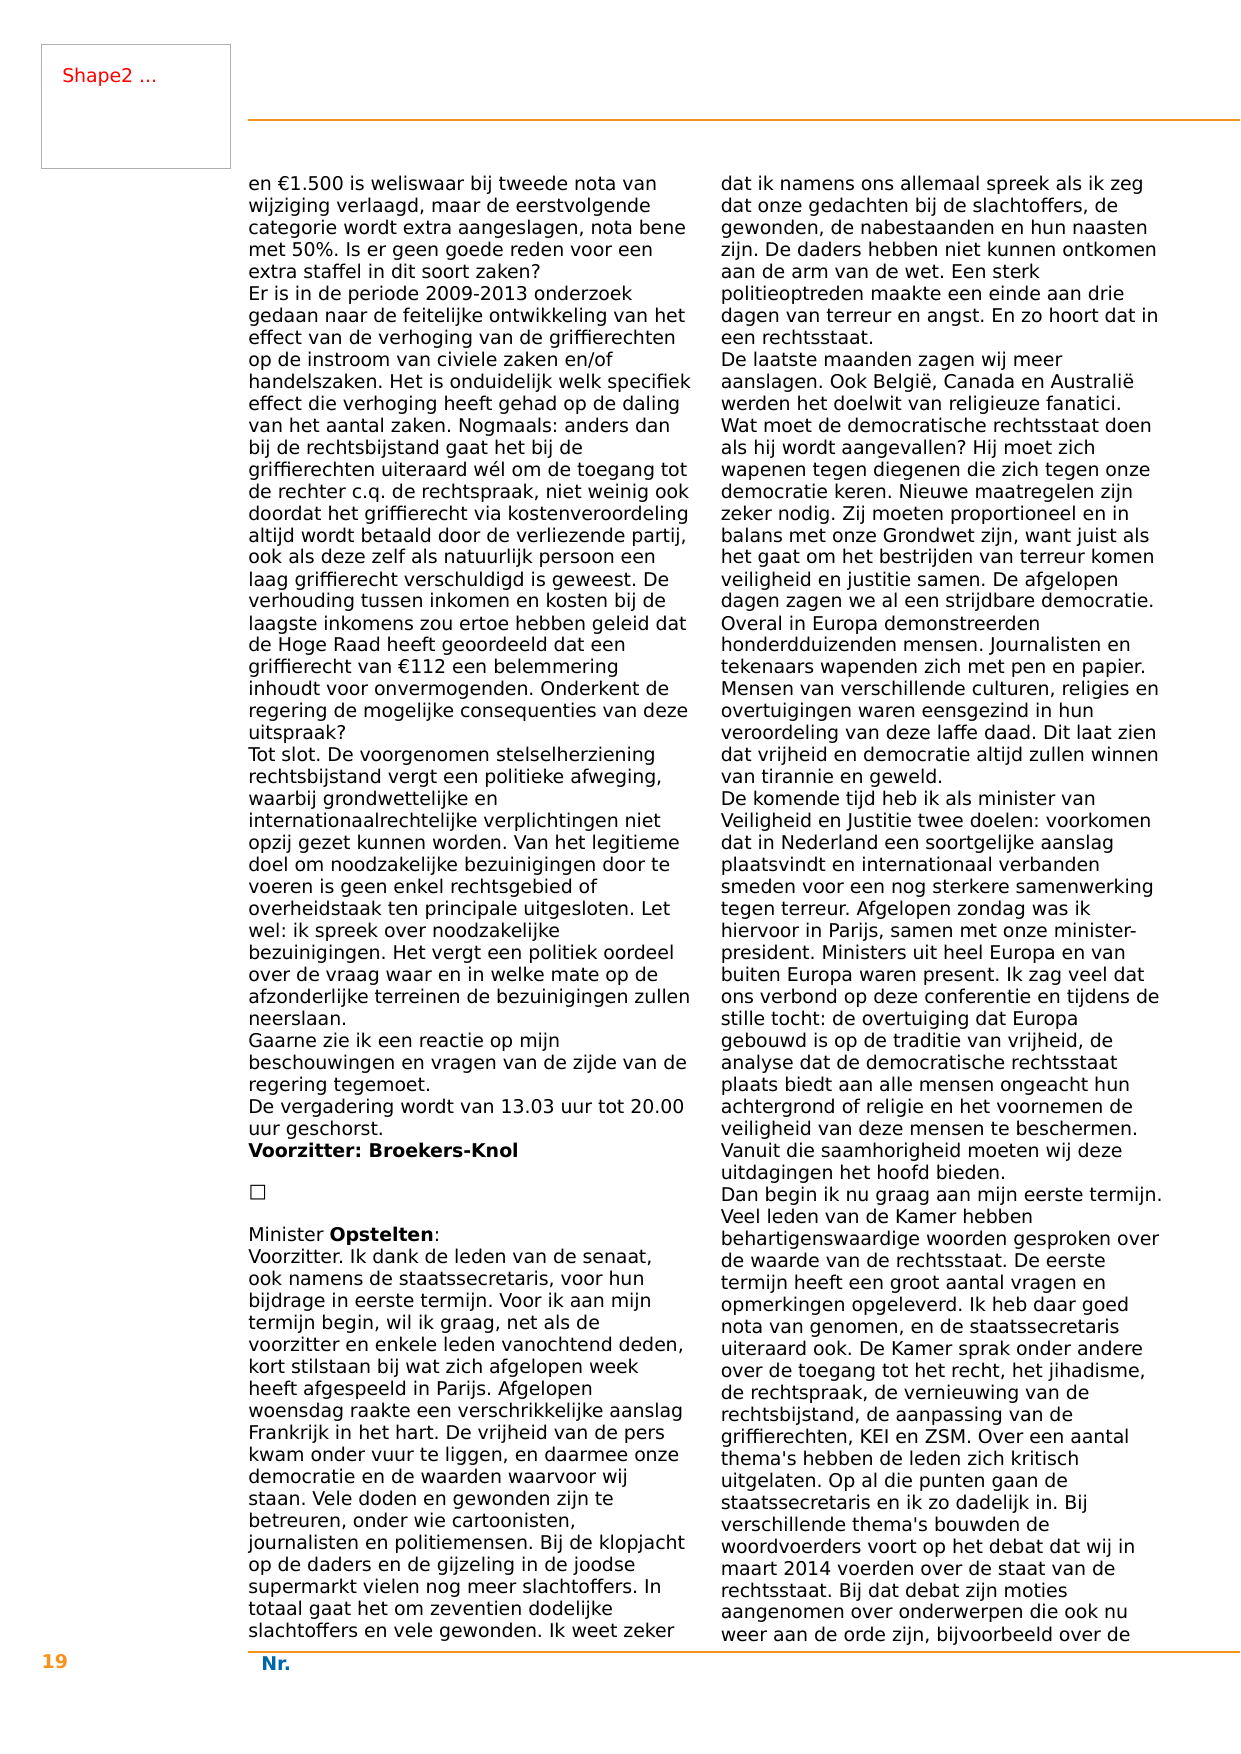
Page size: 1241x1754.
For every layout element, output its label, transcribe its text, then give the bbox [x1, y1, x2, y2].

text De vergadering wordt van 13.03 uur tot 20.00 uur geschorst. [248, 1096, 691, 1140]
text Gaarne zie ik een reactie op mijn beschouwingen en vragen van de zijde van de regering tegemoet. [248, 1030, 691, 1096]
text Voorzitter: Broekers-Knol [248, 1140, 691, 1162]
text Minister Opstelten: [248, 1224, 691, 1246]
text De komende tijd heb ik als minister van Veiligheid en Justitie twee doelen: voorkomen dat in Nederland een soortgelijke aanslag plaatsvindt en internationaal verbanden smeden voor een nog sterkere samenwerking tegen terreur. Afgelopen zondag was ik hiervoor in Parijs, samen met onze minister-president. Ministers uit heel Europa en van buiten Europa waren present. Ik zag veel dat ons verbond op deze conferentie en tijdens de stille tocht: de overtuiging dat Europa gebouwd is op de traditie van vrijheid, de analyse dat de democratische rechtsstaat plaats biedt aan alle mensen ongeacht hun achtergrond of religie en het voornemen de veiligheid van deze mensen te beschermen. Vanuit die saamhorigheid moeten wij deze uitdagingen het hoofd bieden. [721, 788, 1163, 1184]
text Dan begin ik nu graag aan mijn eerste termijn. Veel leden van de Kamer hebben behartigenswaardige woorden gesproken over de waarde van de rechtsstaat. De eerste termijn heeft een groot aantal vragen en opmerkingen opgeleverd. Ik heb daar goed nota van genomen, en de staatssecretaris uiteraard ook. De Kamer sprak onder andere over de toegang tot het recht, het jihadisme, de rechtspraak, de vernieuwing van de rechtsbijstand, de aanpassing van de griffierechten, KEI en ZSM. Over een aantal thema's hebben de leden zich kritisch uitgelaten. Op al die punten gaan de staatssecretaris en ik zo dadelijk in. Bij verschillende thema's bouwden de woordvoerders voort op het debat dat wij in maart 2014 voerden over de staat van de rechtsstaat. Bij dat debat zijn moties aangenomen over onderwerpen die ook nu weer aan de orde zijn, bijvoorbeeld over de [721, 1184, 1163, 1645]
text Tot slot. De voorgenomen stelselherziening rechtsbijstand vergt een politieke afweging, waarbij grondwettelijke en internationaalrechtelijke verplichtingen niet opzij gezet kunnen worden. Van het legitieme doel om noodzakelijke bezuinigingen door te voeren is geen enkel rechtsgebied of overheidstaak ten principale uitgesloten. Let wel: ik spreek over noodzakelijke bezuinigingen. Het vergt een politiek oordeel over de vraag waar en in welke mate op de afzonderlijke terreinen de bezuinigingen zullen neerslaan. [248, 744, 691, 1030]
text ⬜ [248, 1182, 691, 1204]
text en €1.500 is weliswaar bij tweede nota van wijziging verlaagd, maar de eerstvolgende categorie wordt extra aangeslagen, nota bene met 50%. Is er geen goede reden voor een extra staffel in dit soort zaken? [248, 173, 691, 283]
text Er is in de periode 2009-2013 onderzoek gedaan naar de feitelijke ontwikkeling van het effect van de verhoging van de griffierechten op de instroom van civiele zaken en/of handelszaken. Het is onduidelijk welk specifiek effect die verhoging heeft gehad op de daling van het aantal zaken. Nogmaals: anders dan bij de rechtsbijstand gaat het bij de griffierechten uiteraard wél om de toegang tot de rechter c.q. de rechtspraak, niet weinig ook doordat het griffierecht via kostenveroordeling altijd wordt betaald door de verliezende partij, ook als deze zelf als natuurlijk persoon een laag griffierecht verschuldigd is geweest. De verhouding tussen inkomen en kosten bij de laagste inkomens zou ertoe hebben geleid dat de Hoge Raad heeft geoordeeld dat een griffierecht van €112 een belemmering inhoudt voor onvermogenden. Onderkent de regering de mogelijke consequenties van deze uitspraak? [248, 283, 691, 744]
text Voorzitter. Ik dank de leden van de senaat, ook namens de staatssecretaris, voor hun bijdrage in eerste termijn. Voor ik aan mijn termijn begin, wil ik graag, net als de voorzitter en enkele leden vanochtend deden, kort stilstaan bij wat zich afgelopen week heeft afgespeeld in Parijs. Afgelopen woensdag raakte een verschrikkelijke aanslag Frankrijk in het hart. De vrijheid van de pers kwam onder vuur te liggen, en daarmee onze democratie en de waarden waarvoor wij staan. Vele doden en gewonden zijn te betreuren, onder wie cartoonisten, journalisten en politiemensen. Bij de klopjacht op de daders en de gijzeling in de joodse supermarkt vielen nog meer slachtoffers. In totaal gaat het om zeventien dodelijke slachtoffers en vele gewonden. Ik weet zeker [248, 1246, 691, 1641]
text De laatste maanden zagen wij meer aanslagen. Ook België, Canada en Australië werden het doelwit van religieuze fanatici. Wat moet de democratische rechtsstaat doen als hij wordt aangevallen? Hij moet zich wapenen tegen diegenen die zich tegen onze democratie keren. Nieuwe maatregelen zijn zeker nodig. Zij moeten proportioneel en in balans met onze Grondwet zijn, want juist als het gaat om het bestrijden van terreur komen veiligheid en justitie samen. De afgelopen dagen zagen we al een strijdbare democratie. Overal in Europa demonstreerden honderdduizenden mensen. Journalisten en tekenaars wapenden zich met pen en papier. Mensen van verschillende culturen, religies en overtuigingen waren eensgezind in hun veroordeling van deze laffe daad. Dit laat zien dat vrijheid en democratie altijd zullen winnen van tirannie en geweld. [721, 349, 1163, 788]
text dat ik namens ons allemaal spreek als ik zeg dat onze gedachten bij de slachtoffers, de gewonden, de nabestaanden en hun naasten zijn. De daders hebben niet kunnen ontkomen aan de arm van de wet. Een sterk politieoptreden maakte een einde aan drie dagen van terreur en angst. En zo hoort dat in een rechtsstaat. [721, 173, 1163, 349]
